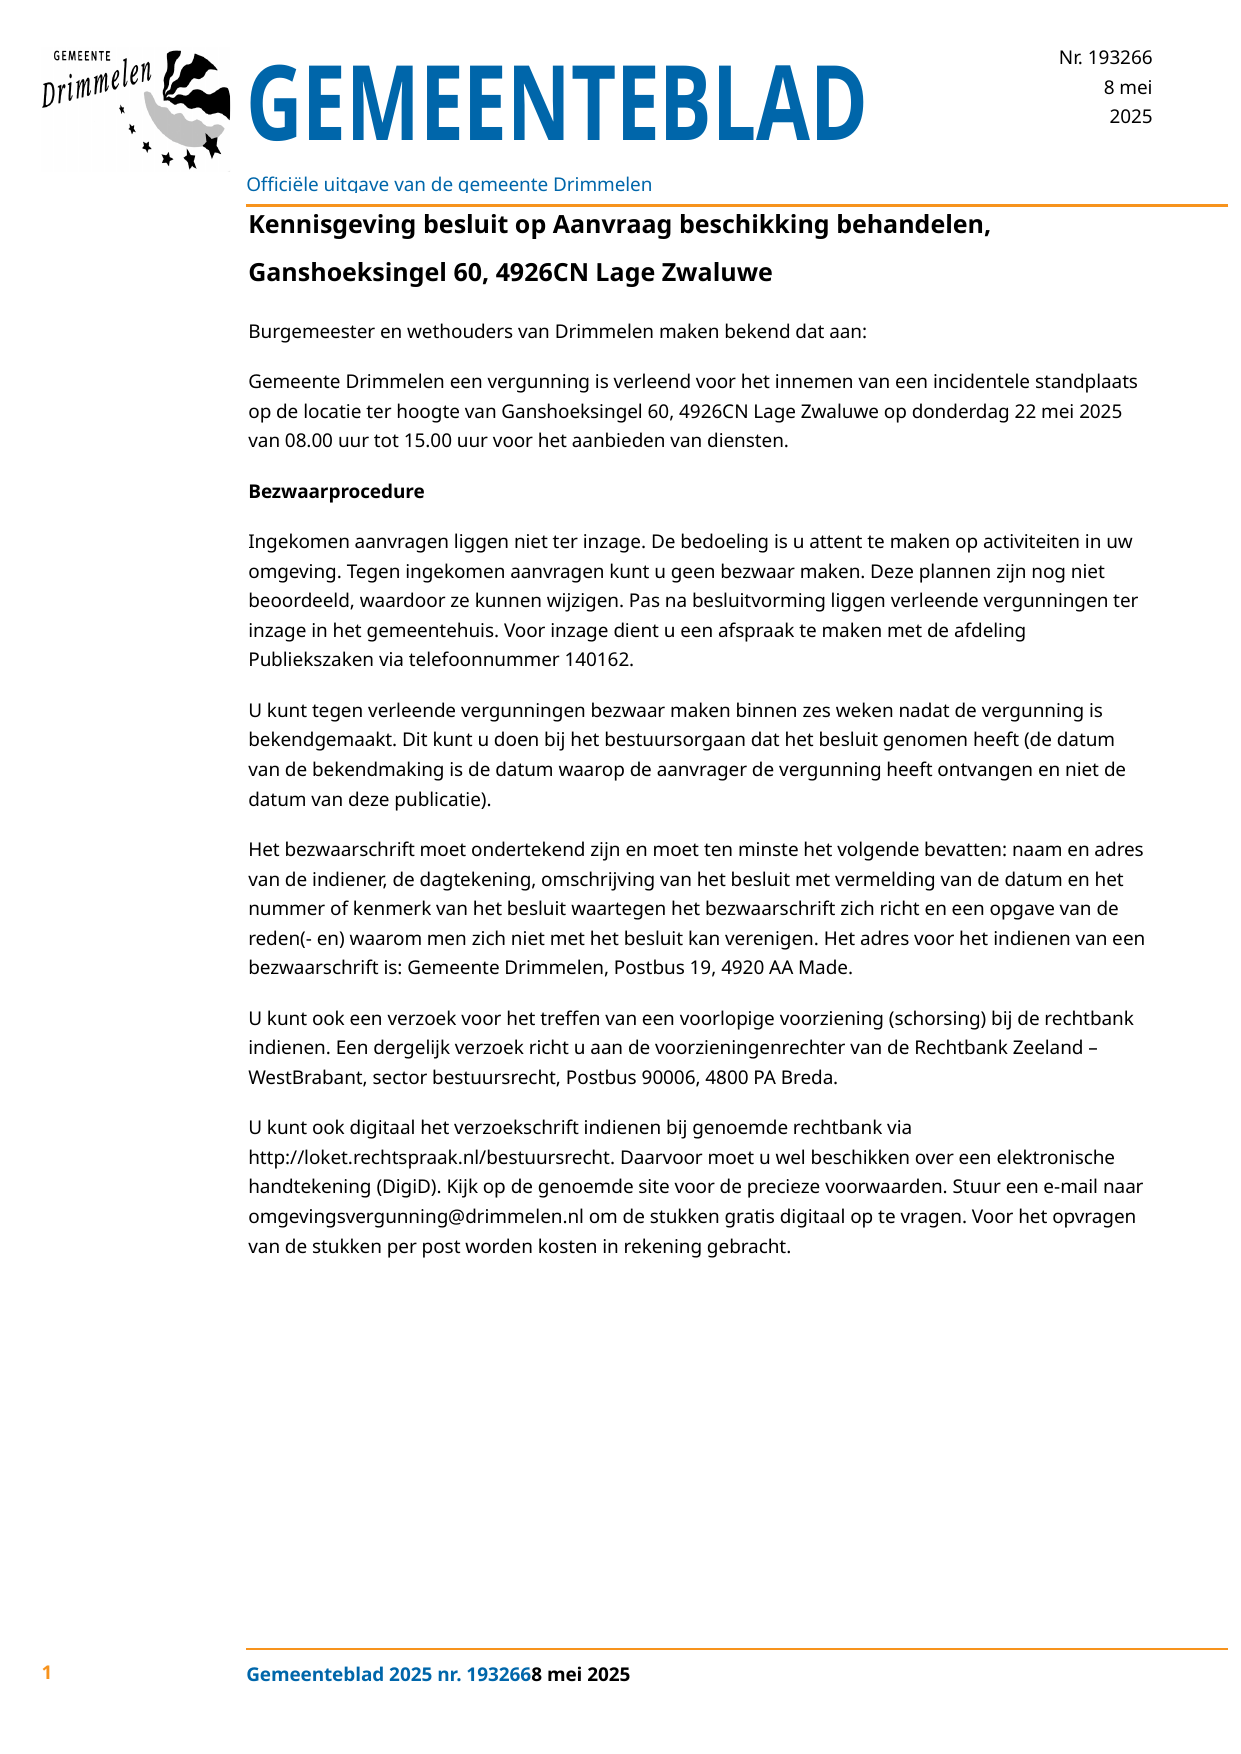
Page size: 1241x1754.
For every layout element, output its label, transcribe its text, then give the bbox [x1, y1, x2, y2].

text Bezwaarprocedure [248, 478, 1152, 504]
text U kunt ook digitaal het verzoekschrift indienen bij genoemde rechtbank via http://loket.rechtspraak.nl/bestuursrecht. Daarvoor moet u wel beschikken over een elektronische handtekening (DigiD). Kijk op de genoemde site voor de precieze voorwaarden. Stuur een e-mail naar omgevingsvergunning@drimmelen.nl om de stukken gratis digitaal op te vragen. Voor het opvragen van de stukken per post worden kosten in rekening gebracht. [248, 1114, 1152, 1259]
text Gemeente Drimmelen een vergunning is verleend voor het innemen van een incidentele standplaats op de locatie ter hoogte van Ganshoeksingel 60, 4926CN Lage Zwaluwe op donderdag 22 mei 2025 van 08.00 uur tot 15.00 uur voor het aanbieden van diensten. [248, 368, 1152, 453]
text Ingekomen aanvragen liggen niet ter inzage. De bedoeling is u attent te maken op activiteiten in uw omgeving. Tegen ingekomen aanvragen kunt u geen bezwaar maken. Deze plannen zijn nog niet beoordeeld, waardoor ze kunnen wijzigen. Pas na besluitvorming liggen verleende vergunningen ter inzage in het gemeentehuis. Voor inzage dient u een afspraak te maken met de afdeling Publiekszaken via telefoonnummer 140162. [248, 528, 1152, 672]
text U kunt ook een verzoek voor het treffen van een voorlopige voorziening (schorsing) bij de rechtbank indienen. Een dergelijk verzoek richt u aan de voorzieningenrechter van de Rechtbank Zeeland – WestBrabant, sector bestuursrecht, Postbus 90006, 4800 PA Breda. [248, 1005, 1152, 1090]
picture [41, 47, 231, 172]
text U kunt tegen verleende vergunningen bezwaar maken binnen zes weken nadat de vergunning is bekendgemaakt. Dit kunt u doen bij het bestuursorgaan dat het besluit genomen heeft (de datum van de bekendmaking is de datum waarop de aanvrager de vergunning heeft ontvangen en niet de datum van deze publicatie). [248, 697, 1152, 812]
text Het bezwaarschrift moet ondertekend zijn en moet ten minste het volgende bevatten: naam en adres van de indiener, de dagtekening, omschrijving van het besluit met vermelding van de datum en het nummer of kenmerk van het besluit waartegen het bezwaarschrift zich richt en een opgave van de reden(- en) waarom men zich niet met het besluit kan verenigen. Het adres voor het indienen van een bezwaarschrift is: Gemeente Drimmelen, Postbus 19, 4920 AA Made. [248, 836, 1152, 980]
text Kennisgeving besluit op Aanvraag beschikking behandelen, Ganshoeksingel 60, 4926CN Lage Zwaluwe [248, 207, 1152, 288]
text Burgemeester en wethouders van Drimmelen maken bekend dat aan: [248, 318, 1152, 344]
